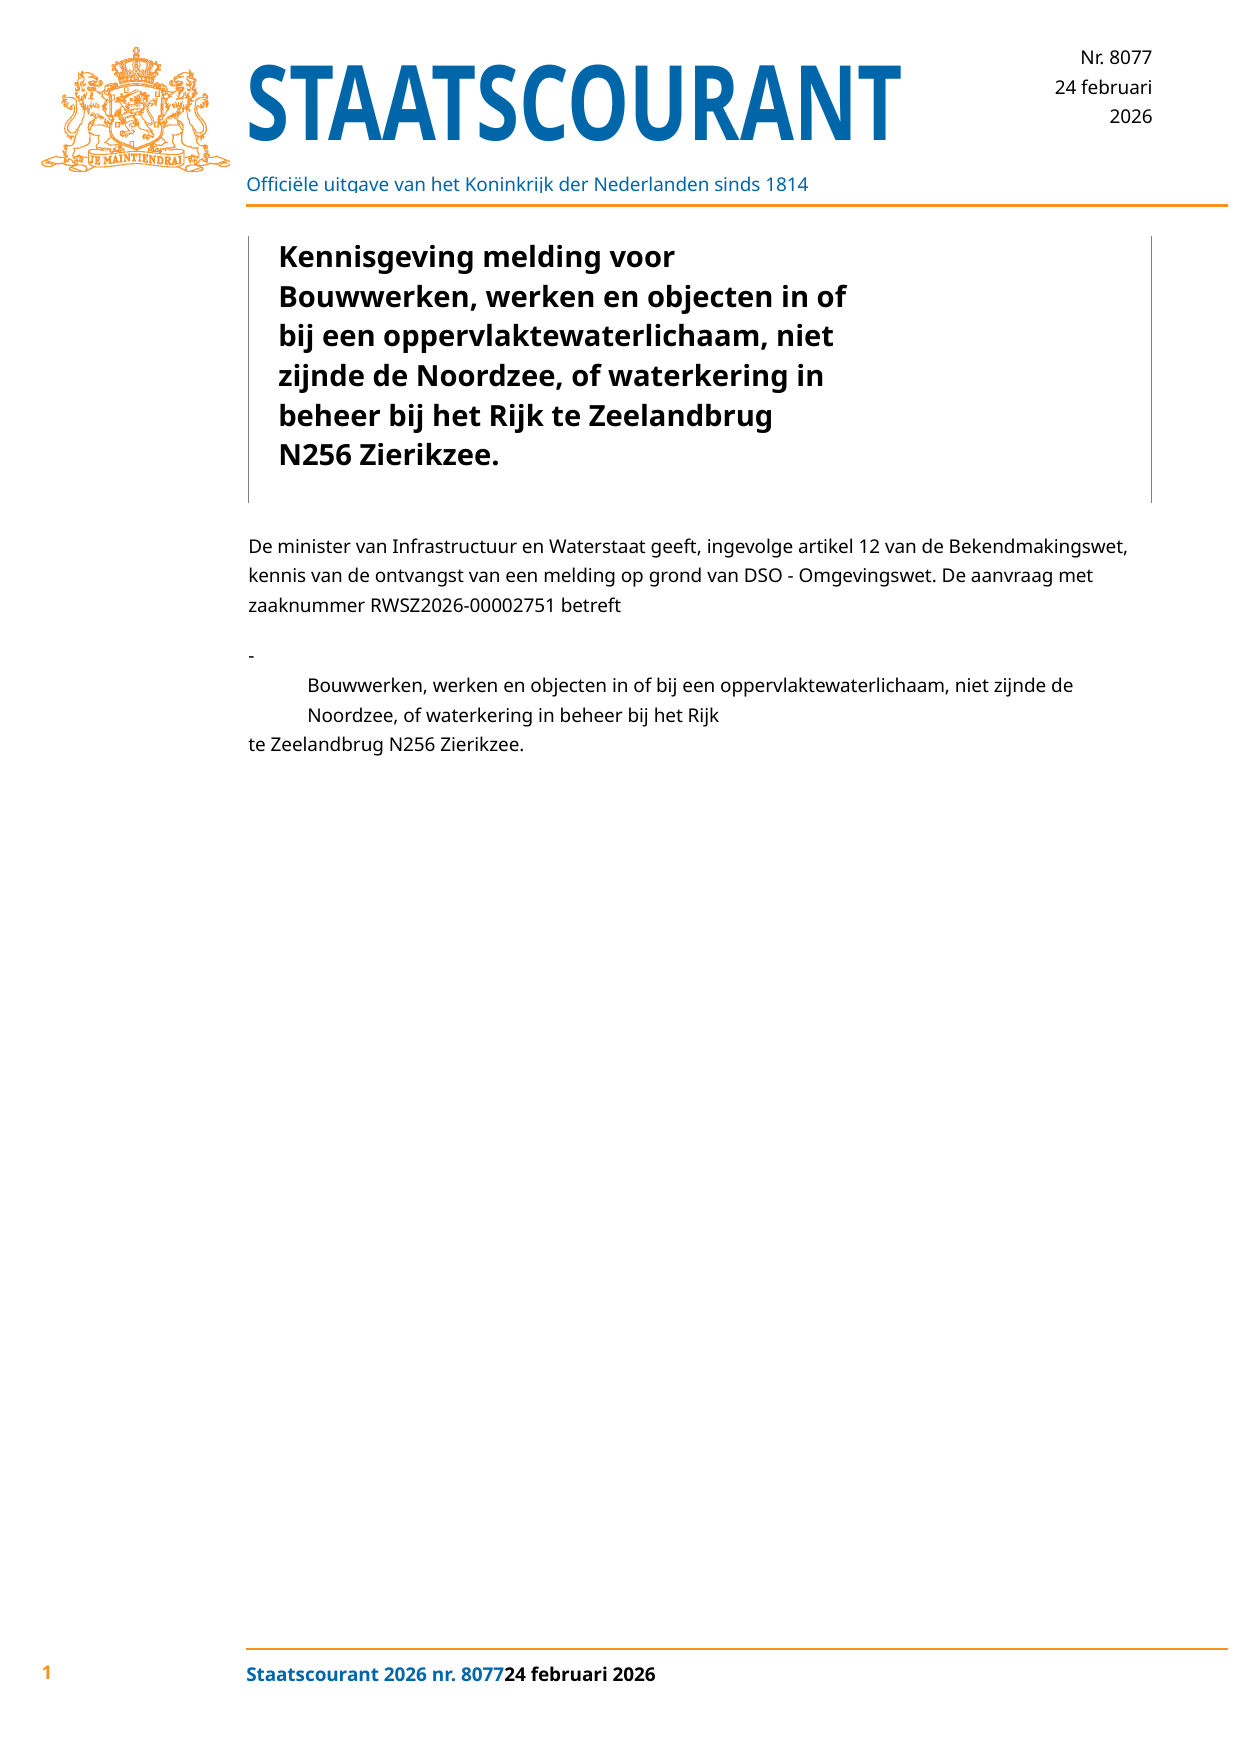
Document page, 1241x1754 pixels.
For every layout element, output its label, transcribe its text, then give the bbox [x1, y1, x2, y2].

table_header [850, 414, 1151, 503]
table_header [1090, 236, 1151, 413]
text De minister van Infrastructuur en Waterstaat geeft, ingevolge artikel 12 van de Bekendmakingswet, kennis van de ontvangst van een melding op grond van DSO - Omgevingswet. De aanvraag met zaaknummer RWSZ2026-00002751 betreft [248, 533, 1152, 618]
picture [912, 236, 1090, 414]
picture [41, 47, 231, 172]
text te Zeelandbrug N256 Zierikzee. [248, 731, 1152, 757]
table_header Kennisgeving melding voor Bouwwerken, werken en objecten in of bij een oppervlaktewaterlichaam, niet zijnde de Noordzee, of waterkering in beheer bij het Rijk te Zeelandbrug N256 Zierikzee. [249, 236, 850, 503]
table_header [850, 236, 912, 413]
list Bouwwerken, werken en objecten in of bij een oppervlaktewaterlichaam, niet zijnde de Noordzee, of waterkering in beheer bij het Rijk [248, 672, 1152, 727]
